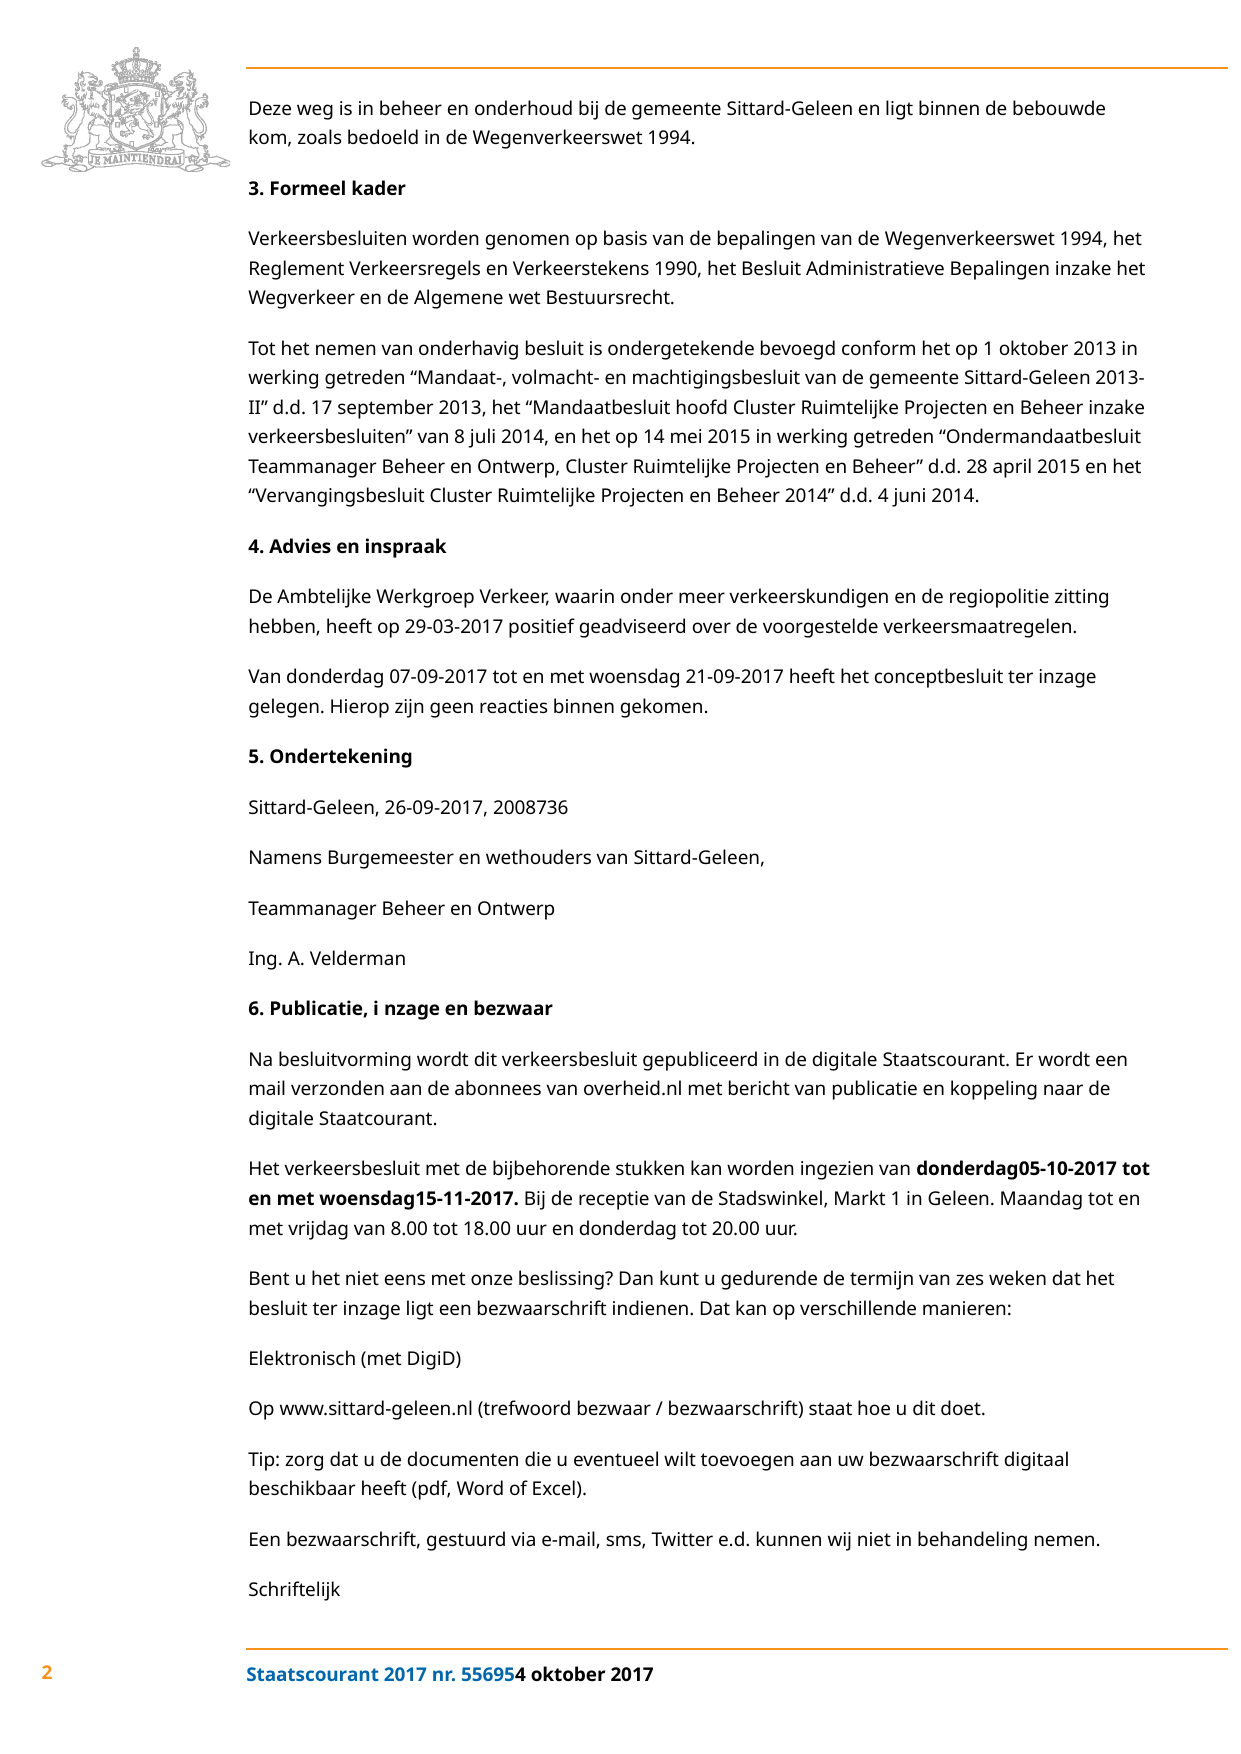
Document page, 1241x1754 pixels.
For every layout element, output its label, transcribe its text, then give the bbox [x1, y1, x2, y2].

text Na besluitvorming wordt dit verkeersbesluit gepubliceerd in de digitale Staatscourant. Er wordt een mail verzonden aan de abonnees van overheid.nl met bericht van publicatie en koppeling naar de digitale Staatcourant. [248, 1046, 1152, 1131]
text Schriftelijk [248, 1576, 1152, 1602]
text Een bezwaarschrift, gestuurd via e-mail, sms, Twitter e.d. kunnen wij niet in behandeling nemen. [248, 1526, 1152, 1552]
text 6. Publicatie, i nzage en bezwaar [248, 996, 1152, 1021]
text 5. Ondertekening [248, 743, 1152, 769]
text Elektronisch (met DigiD) [248, 1345, 1152, 1371]
text Het verkeersbesluit met de bijbehorende stukken kan worden ingezien van donderdag05-10-2017 tot en met woensdag15-11-2017. Bij de receptie van de Stadswinkel, Markt 1 in Geleen. Maandag tot en met vrijdag van 8.00 tot 18.00 uur en donderdag tot 20.00 uur. [248, 1156, 1152, 1241]
text Deze weg is in beheer en onderhoud bij de gemeente Sittard-Geleen en ligt binnen de bebouwde kom, zoals bedoeld in de Wegenverkeerswet 1994. [248, 95, 1152, 150]
text Op www.sittard-geleen.nl (trefwoord bezwaar / bezwaarschrift) staat hoe u dit doet. [248, 1396, 1152, 1421]
text Namens Burgemeester en wethouders van Sittard-Geleen, [248, 844, 1152, 870]
text Sittard-Geleen, 26-09-2017, 2008736 [248, 794, 1152, 820]
text Teammanager Beheer en Ontwerp [248, 895, 1152, 921]
text 3. Formeel kader [248, 175, 1152, 201]
text Verkeersbesluiten worden genomen op basis van de bepalingen van de Wegenverkeerswet 1994, het Reglement Verkeersregels en Verkeerstekens 1990, het Besluit Administratieve Bepalingen inzake het Wegverkeer en de Algemene wet Bestuursrecht. [248, 225, 1152, 310]
picture [41, 47, 231, 172]
text 4. Advies en inspraak [248, 533, 1152, 559]
text Ing. A. Velderman [248, 945, 1152, 971]
text Tot het nemen van onderhavig besluit is ondergetekende bevoegd conform het op 1 oktober 2013 in werking getreden “Mandaat-, volmacht- en machtigingsbesluit van de gemeente Sittard-Geleen 2013-II” d.d. 17 september 2013, het “Mandaatbesluit hoofd Cluster Ruimtelijke Projecten en Beheer inzake verkeersbesluiten” van 8 juli 2014, en het op 14 mei 2015 in werking getreden “Ondermandaatbesluit Teammanager Beheer en Ontwerp, Cluster Ruimtelijke Projecten en Beheer” d.d. 28 april 2015 en het “Vervangingsbesluit Cluster Ruimtelijke Projecten en Beheer 2014” d.d. 4 juni 2014. [248, 335, 1152, 508]
text Bent u het niet eens met onze beslissing? Dan kunt u gedurende de termijn van zes weken dat het besluit ter inzage ligt een bezwaarschrift indienen. Dat kan op verschillende manieren: [248, 1265, 1152, 1321]
text Van donderdag 07-09-2017 tot en met woensdag 21-09-2017 heeft het conceptbesluit ter inzage gelegen. Hierop zijn geen reacties binnen gekomen. [248, 663, 1152, 719]
text Tip: zorg dat u de documenten die u eventueel wilt toevoegen aan uw bezwaarschrift digitaal beschikbaar heeft (pdf, Word of Excel). [248, 1446, 1152, 1501]
text De Ambtelijke Werkgroep Verkeer, waarin onder meer verkeerskundigen en de regiopolitie zitting hebben, heeft op 29-03-2017 positief geadviseerd over de voorgestelde verkeersmaatregelen. [248, 583, 1152, 639]
